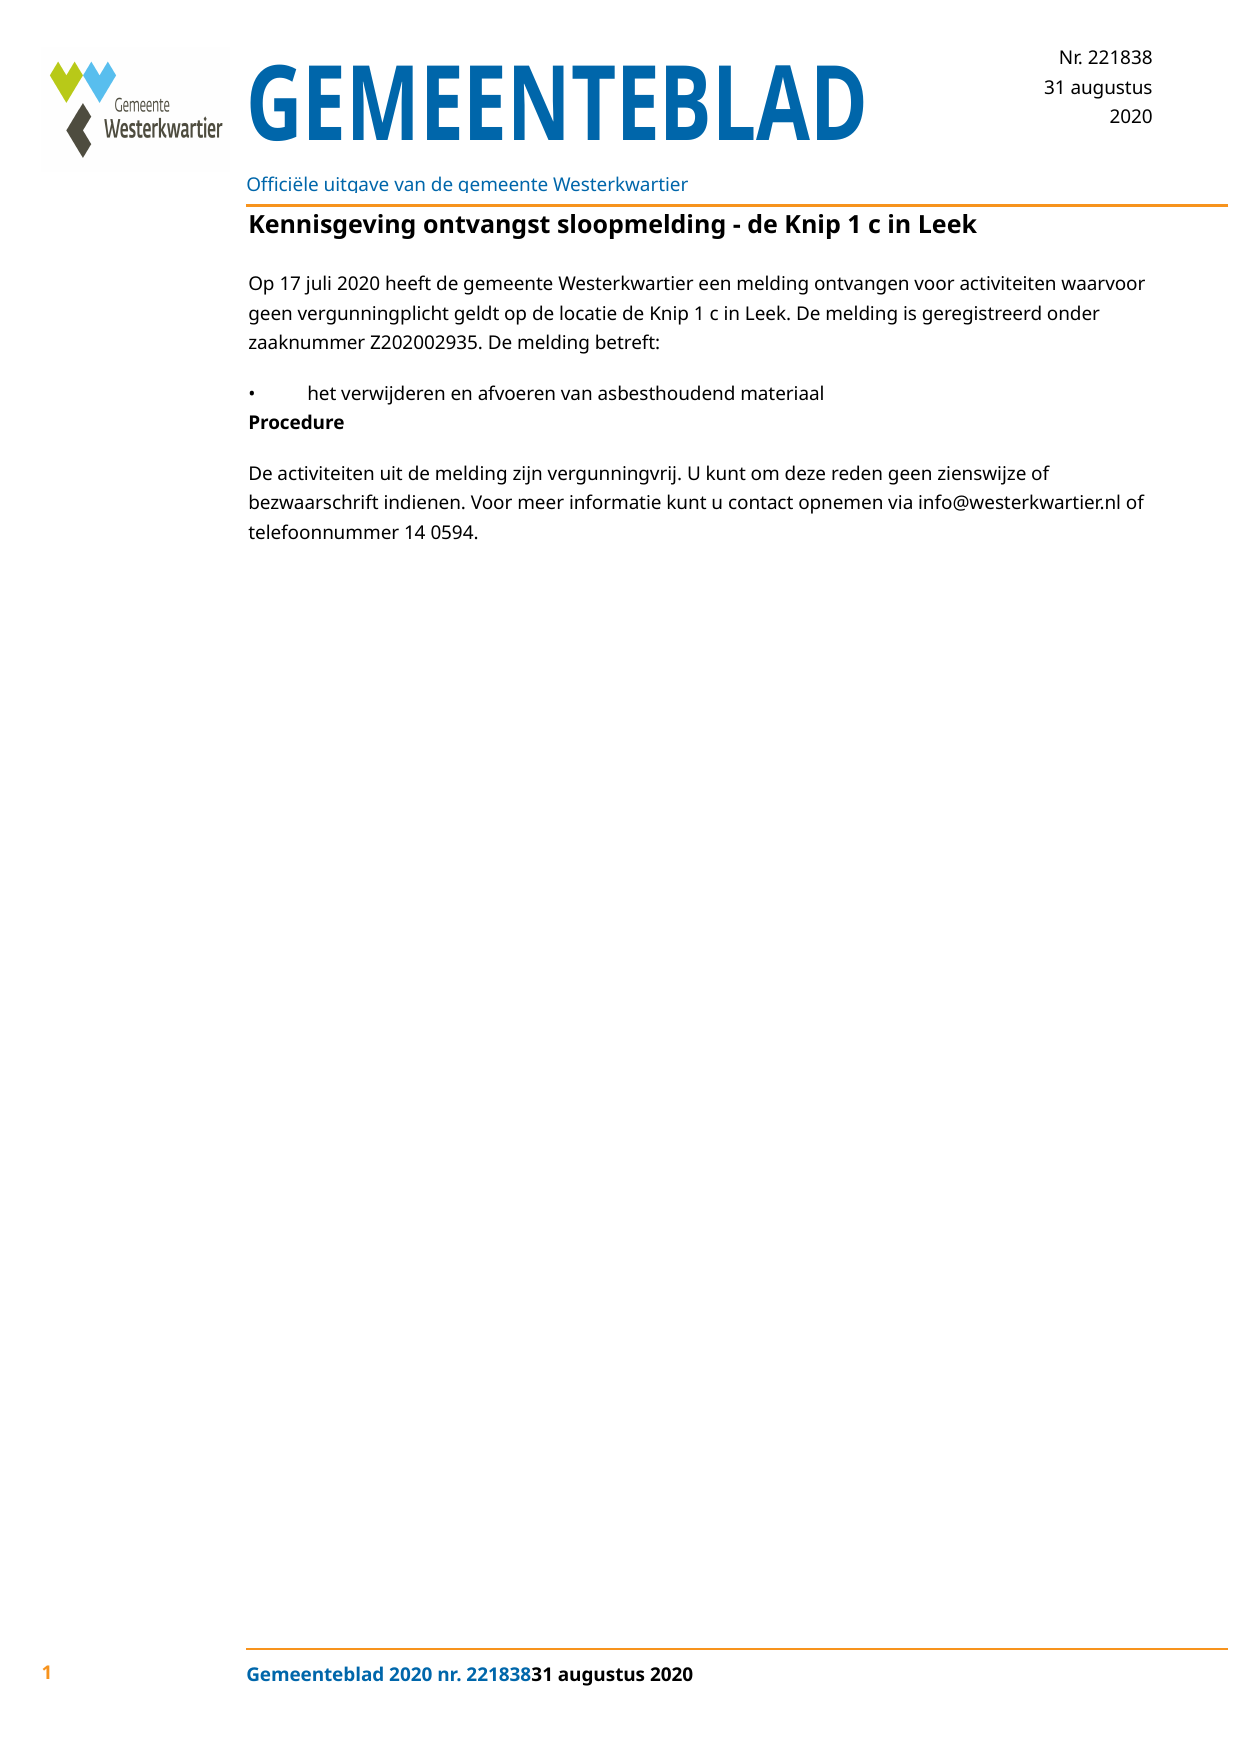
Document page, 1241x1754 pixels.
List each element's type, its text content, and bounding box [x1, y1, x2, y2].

text Op 17 juli 2020 heeft de gemeente Westerkwartier een melding ontvangen voor activiteiten waarvoor geen vergunningplicht geldt op de locatie de Knip 1 c in Leek. De melding is geregistreerd onder zaaknummer Z202002935. De melding betreft: [248, 270, 1152, 355]
text De activiteiten uit de melding zijn vergunningvrij. U kunt om deze reden geen zienswijze of bezwaarschrift indienen. Voor meer informatie kunt u contact opnemen via info@westerkwartier.nl of telefoonnummer 14 0594. [248, 460, 1152, 545]
picture [41, 47, 231, 172]
text Kennisgeving ontvangst sloopmelding - de Knip 1 c in Leek [248, 207, 1152, 241]
list het verwijderen en afvoeren van asbesthoudend materiaal [248, 380, 1152, 406]
text Procedure [248, 409, 1152, 435]
